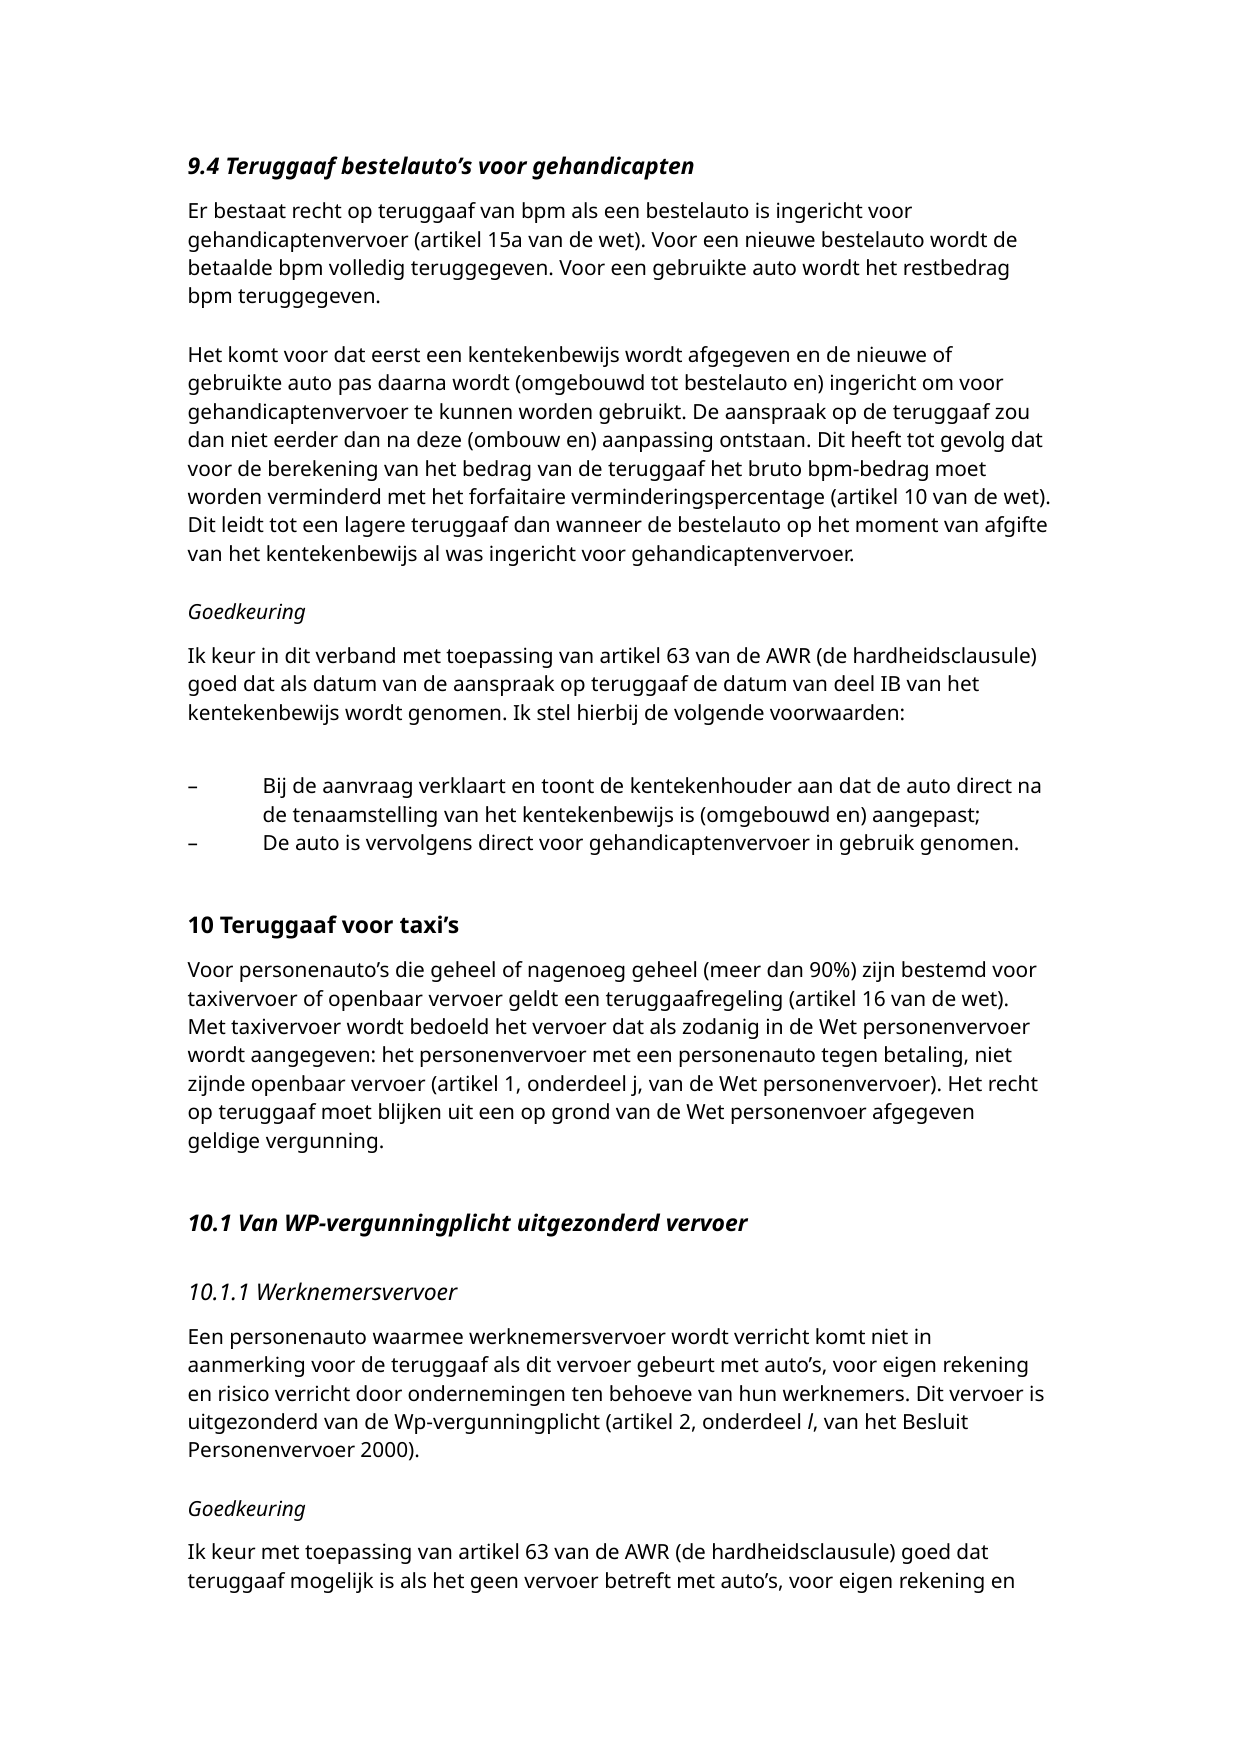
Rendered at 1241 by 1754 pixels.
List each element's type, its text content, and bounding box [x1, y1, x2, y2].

text Ik keur in dit verband met toepassing van artikel 63 van de AWR (de hardheidsclausule) goed dat als datum van de aanspraak op teruggaaf de datum van deel IB van het kentekenbewijs wordt genomen. Ik stel hierbij de volgende voorwaarden: [187, 641, 1053, 726]
text Ik keur met toepassing van artikel 63 van de AWR (de hardheidsclausule) goed dat teruggaaf mogelijk is als het geen vervoer betreft met auto’s, voor eigen rekening en [187, 1537, 1053, 1594]
subtitle 10.1.1 Werknemersvervoer [187, 1276, 1053, 1307]
subtitle 10 Teruggaaf voor taxi’s [187, 909, 1053, 940]
text Voor personenauto’s die geheel of nagenoeg geheel (meer dan 90%) zijn bestemd voor taxivervoer of openbaar vervoer geldt een teruggaafregeling (artikel 16 van de wet). Met taxivervoer wordt bedoeld het vervoer dat als zodanig in de Wet personenvervoer wordt aangegeven: het personenvervoer met een personenauto tegen betaling, niet zijnde openbaar vervoer (artikel 1, onderdeel j, van de Wet personenvervoer). Het recht op teruggaaf moet blijken uit een op grond van de Wet personenvoer afgegeven geldige vergunning. [187, 955, 1053, 1154]
subtitle 10.1 Van WP-vergunningplicht uitgezonderd vervoer [187, 1207, 1053, 1238]
text Goedkeuring [187, 597, 1053, 626]
list Bij de aanvraag verklaart en toont de kentekenhouder aan dat de auto direct na de tenaamstelling van het kentekenbewijs is (omgebouwd en) aangepast; [187, 771, 1053, 828]
text Een personenauto waarmee werknemersvervoer wordt verricht komt niet in aanmerking voor de teruggaaf als dit vervoer gebeurt met auto’s, voor eigen rekening en risico verricht door ondernemingen ten behoeve van hun werknemers. Dit vervoer is uitgezonderd van de Wp-vergunningplicht (artikel 2, onderdeel l, van het Besluit Personenvervoer 2000). [187, 1322, 1053, 1464]
text Er bestaat recht op teruggaaf van bpm als een bestelauto is ingericht voor gehandicaptenvervoer (artikel 15a van de wet). Voor een nieuwe bestelauto wordt de betaalde bpm volledig teruggegeven. Voor een gebruikte auto wordt het restbedrag bpm teruggegeven. [187, 196, 1053, 310]
text Het komt voor dat eerst een kentekenbewijs wordt afgegeven en de nieuwe of gebruikte auto pas daarna wordt (omgebouwd tot bestelauto en) ingericht om voor gehandicaptenvervoer te kunnen worden gebruikt. De aanspraak op de teruggaaf zou dan niet eerder dan na deze (ombouw en) aanpassing ontstaan. Dit heeft tot gevolg dat voor de berekening van het bedrag van de teruggaaf het bruto bpm-bedrag moet worden verminderd met het forfaitaire verminderingspercentage (artikel 10 van de wet). Dit leidt tot een lagere teruggaaf dan wanneer de bestelauto op het moment van afgifte van het kentekenbewijs al was ingericht voor gehandicaptenvervoer. [187, 340, 1053, 567]
text Goedkeuring [187, 1494, 1053, 1522]
list De auto is vervolgens direct voor gehandicaptenvervoer in gebruik genomen. [187, 828, 1053, 857]
subtitle 9.4 Teruggaaf bestelauto’s voor gehandicapten [187, 150, 1053, 181]
